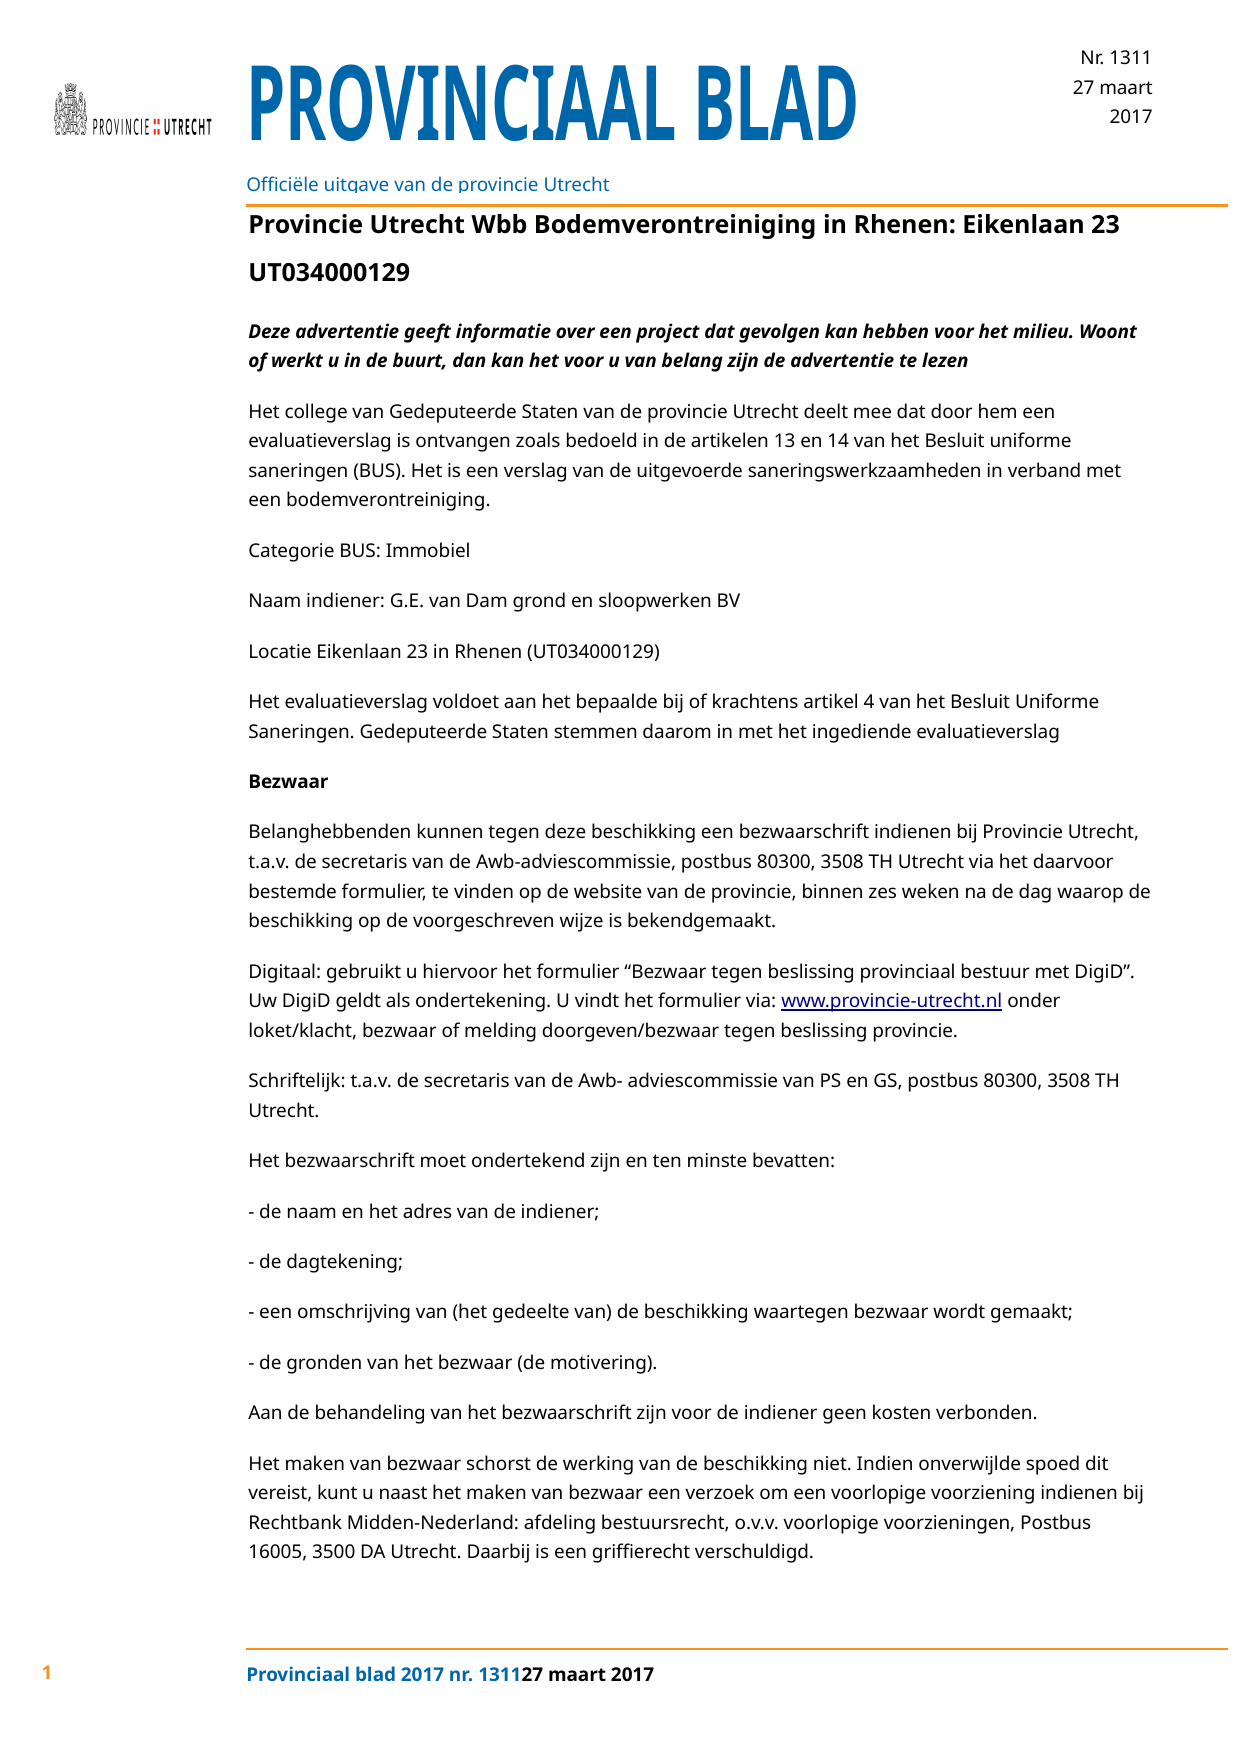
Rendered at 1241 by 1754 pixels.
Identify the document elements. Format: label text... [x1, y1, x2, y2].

text Deze advertentie geeft informatie over een project dat gevolgen kan hebben voor het milieu. Woont of werkt u in de buurt, dan kan het voor u van belang zijn de advertentie te lezen [248, 318, 1152, 373]
text Het evaluatieverslag voldoet aan het bepaalde bij of krachtens artikel 4 van het Besluit Uniforme Saneringen. Gedeputeerde Staten stemmen daarom in met het ingediende evaluatieverslag [248, 688, 1152, 744]
text Provincie Utrecht Wbb Bodemverontreiniging in Rhenen: Eikenlaan 23 UT034000129 [248, 207, 1152, 288]
text - de naam en het adres van de indiener; [248, 1198, 1152, 1224]
text Schriftelijk: t.a.v. de secretaris van de Awb- adviescommissie van PS en GS, postbus 80300, 3508 TH Utrecht. [248, 1067, 1152, 1123]
text Aan de behandeling van het bezwaarschrift zijn voor de indiener geen kosten verbonden. [248, 1399, 1152, 1425]
text Het maken van bezwaar schorst de werking van de beschikking niet. Indien onverwijlde spoed dit vereist, kunt u naast het maken van bezwaar een verzoek om een voorlopige voorziening indienen bij Rechtbank Midden-Nederland: afdeling bestuursrecht, o.v.v. voorlopige voorzieningen, Postbus 16005, 3500 DA Utrecht. Daarbij is een griffierecht verschuldigd. [248, 1450, 1152, 1564]
text Belanghebbenden kunnen tegen deze beschikking een bezwaarschrift indienen bij Provincie Utrecht, t.a.v. de secretaris van de Awb-adviescommissie, postbus 80300, 3508 TH Utrecht via het daarvoor bestemde formulier, te vinden op de website van de provincie, binnen zes weken na de dag waarop de beschikking op de voorgeschreven wijze is bekendgemaakt. [248, 819, 1152, 933]
text Bezwaar [248, 768, 1152, 794]
text Het bezwaarschrift moet ondertekend zijn en ten minste bevatten: [248, 1147, 1152, 1173]
text - de gronden van het bezwaar (de motivering). [248, 1349, 1152, 1375]
text Locatie Eikenlaan 23 in Rhenen (UT034000129) [248, 638, 1152, 664]
text Categorie BUS: Immobiel [248, 537, 1152, 563]
text Naam indiener: G.E. van Dam grond en sloopwerken BV [248, 587, 1152, 613]
text - een omschrijving van (het gedeelte van) de beschikking waartegen bezwaar wordt gemaakt; [248, 1299, 1152, 1324]
text Het college van Gedeputeerde Staten van de provincie Utrecht deelt mee dat door hem een evaluatieverslag is ontvangen zoals bedoeld in de artikelen 13 en 14 van het Besluit uniforme saneringen (BUS). Het is een verslag van de uitgevoerde saneringswerkzaamheden in verband met een bodemverontreiniging. [248, 398, 1152, 512]
picture [41, 47, 231, 172]
text - de dagtekening; [248, 1248, 1152, 1274]
text Digitaal: gebruikt u hiervoor het formulier “Bezwaar tegen beslissing provinciaal bestuur met DigiD”. Uw DigiD geldt als ondertekening. U vindt het formulier via: www.provincie-utrecht.nl onder loket/klacht, bezwaar of melding doorgeven/bezwaar tegen beslissing provincie. [248, 958, 1152, 1043]
